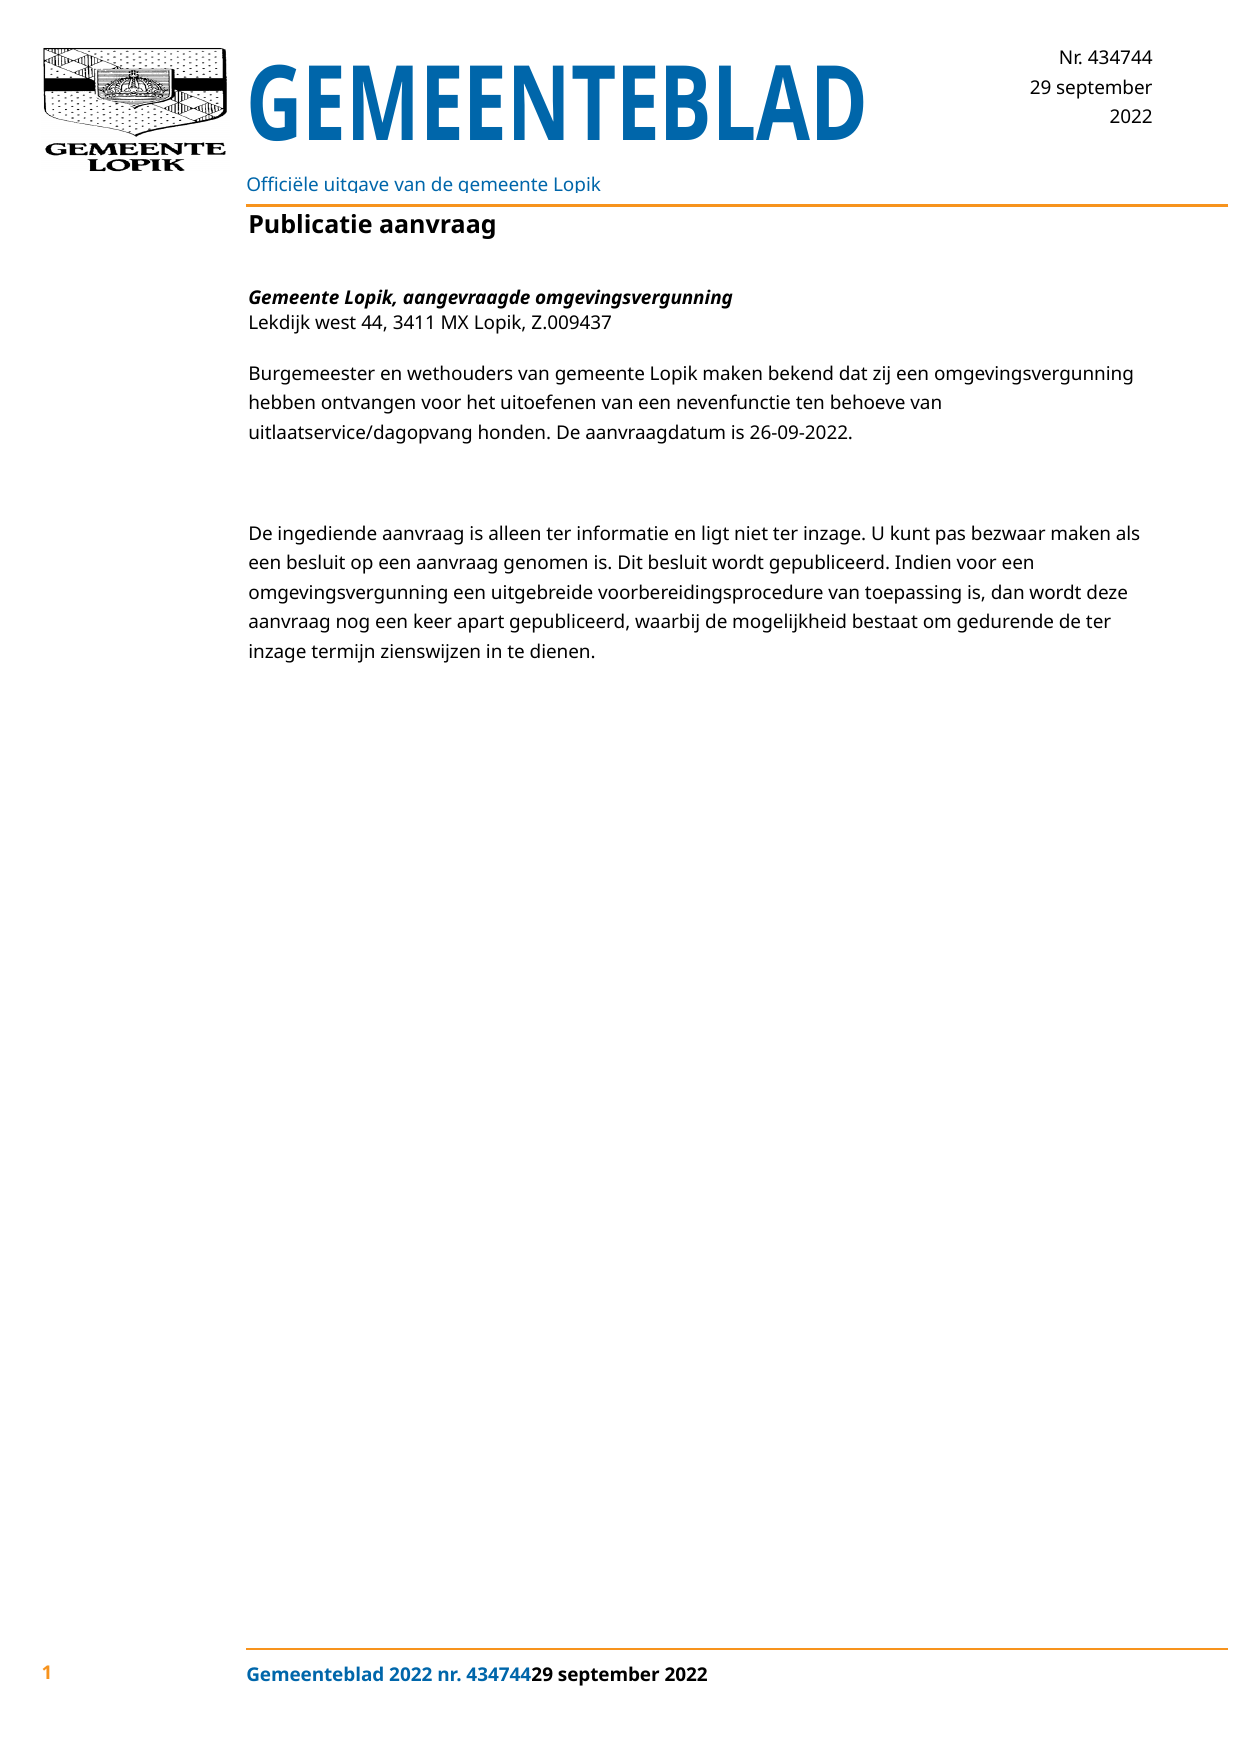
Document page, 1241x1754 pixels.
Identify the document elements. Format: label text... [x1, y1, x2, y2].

text De ingediende aanvraag is alleen ter informatie en ligt niet ter inzage. U kunt pas bezwaar maken als een besluit op een aanvraag genomen is. Dit besluit wordt gepubliceerd. Indien voor een omgevingsvergunning een uitgebreide voorbereidingsprocedure van toepassing is, dan wordt deze aanvraag nog een keer apart gepubliceerd, waarbij de mogelijkheid bestaat om gedurende de ter inzage termijn zienswijzen in te dienen. [248, 520, 1152, 664]
text Burgemeester en wethouders van gemeente Lopik maken bekend dat zij een omgevingsvergunning hebben ontvangen voor het uitoefenen van een nevenfunctie ten behoeve van uitlaatservice/dagopvang honden. De aanvraagdatum is 26-09-2022. [248, 360, 1152, 445]
text Lekdijk west 44, 3411 MX Lopik, Z.009437 [248, 309, 1152, 335]
text Publicatie aanvraag [248, 207, 1152, 241]
picture [41, 47, 231, 172]
text Gemeente Lopik, aangevraagde omgevingsvergunning [248, 284, 1152, 309]
